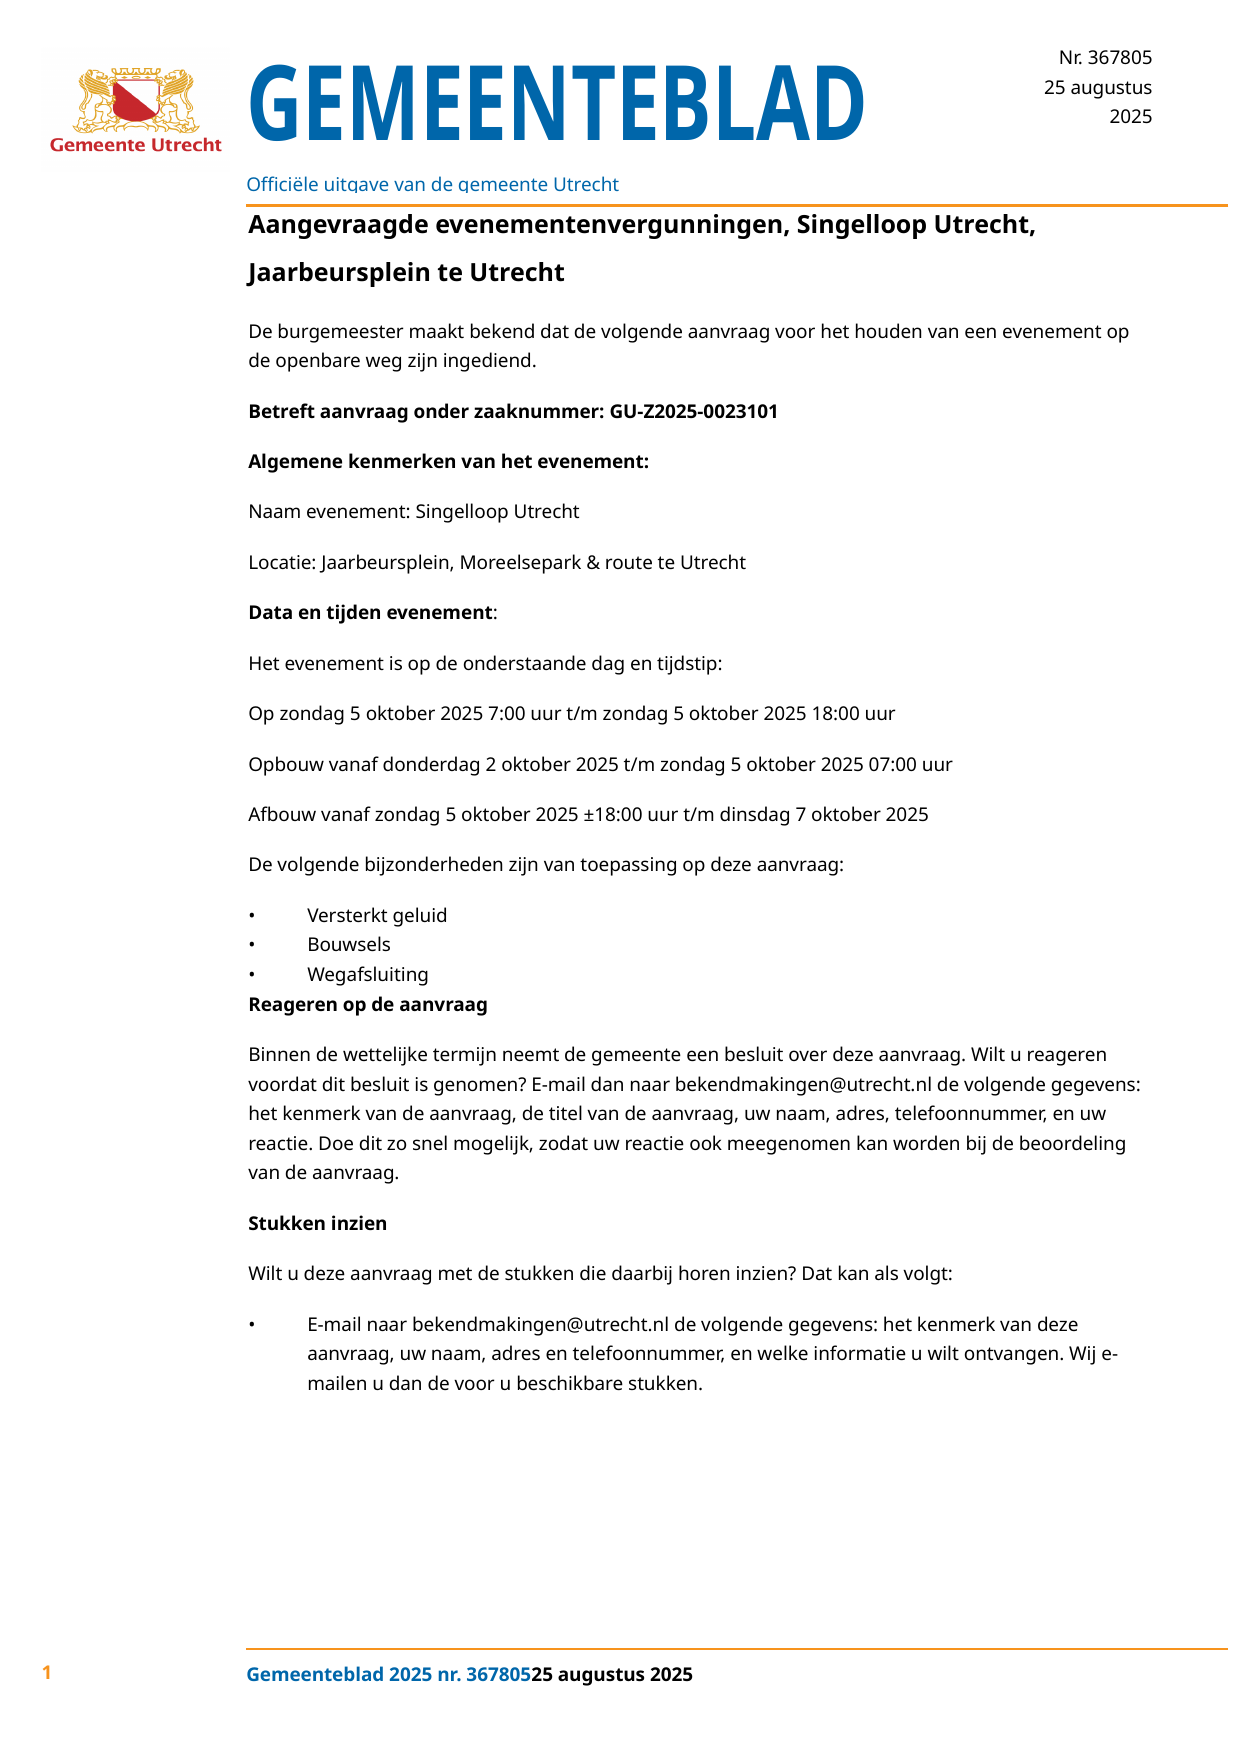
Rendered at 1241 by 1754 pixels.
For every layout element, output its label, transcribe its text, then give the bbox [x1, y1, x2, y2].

text De volgende bijzonderheden zijn van toepassing op deze aanvraag: [248, 852, 1152, 877]
text Wilt u deze aanvraag met de stukken die daarbij horen inzien? Dat kan als volgt: [248, 1260, 1152, 1286]
picture [41, 47, 231, 172]
list Wegafsluiting [248, 961, 1152, 987]
text Data en tijden evenement: [248, 599, 1152, 625]
text Stukken inzien [248, 1210, 1152, 1236]
text Naam evenement: Singelloop Utrecht [248, 499, 1152, 524]
list E-mail naar bekendmakingen@utrecht.nl de volgende gegevens: het kenmerk van deze aanvraag, uw naam, adres en telefoonnummer, en welke informatie u wilt ontvangen. Wij e-mailen u dan de voor u beschikbare stukken. [248, 1311, 1152, 1396]
text Betreft aanvraag onder zaaknummer: GU-Z2025-0023101 [248, 398, 1152, 424]
text Locatie: Jaarbeursplein, Moreelsepark & route te Utrecht [248, 549, 1152, 575]
text Aangevraagde evenementenvergunningen, Singelloop Utrecht, Jaarbeursplein te Utrecht [248, 207, 1152, 288]
list Bouwsels [248, 932, 1152, 957]
text De burgemeester maakt bekend dat de volgende aanvraag voor het houden van een evenement op de openbare weg zijn ingediend. [248, 318, 1152, 373]
text Op zondag 5 oktober 2025 7:00 uur t/m zondag 5 oktober 2025 18:00 uur [248, 700, 1152, 726]
list Versterkt geluid [248, 902, 1152, 928]
text Het evenement is op de onderstaande dag en tijdstip: [248, 650, 1152, 676]
text Algemene kenmerken van het evenement: [248, 448, 1152, 474]
text Reageren op de aanvraag [248, 991, 1152, 1017]
text Afbouw vanaf zondag 5 oktober 2025 ±18:00 uur t/m dinsdag 7 oktober 2025 [248, 801, 1152, 827]
text Binnen de wettelijke termijn neemt de gemeente een besluit over deze aanvraag. Wilt u reageren voordat dit besluit is genomen? E-mail dan naar bekendmakingen@utrecht.nl de volgende gegevens: het kenmerk van de aanvraag, de titel van de aanvraag, uw naam, adres, telefoonnummer, en uw reactie. Doe dit zo snel mogelijk, zodat uw reactie ook meegenomen kan worden bij de beoordeling van de aanvraag. [248, 1041, 1152, 1185]
text Opbouw vanaf donderdag 2 oktober 2025 t/m zondag 5 oktober 2025 07:00 uur [248, 751, 1152, 777]
